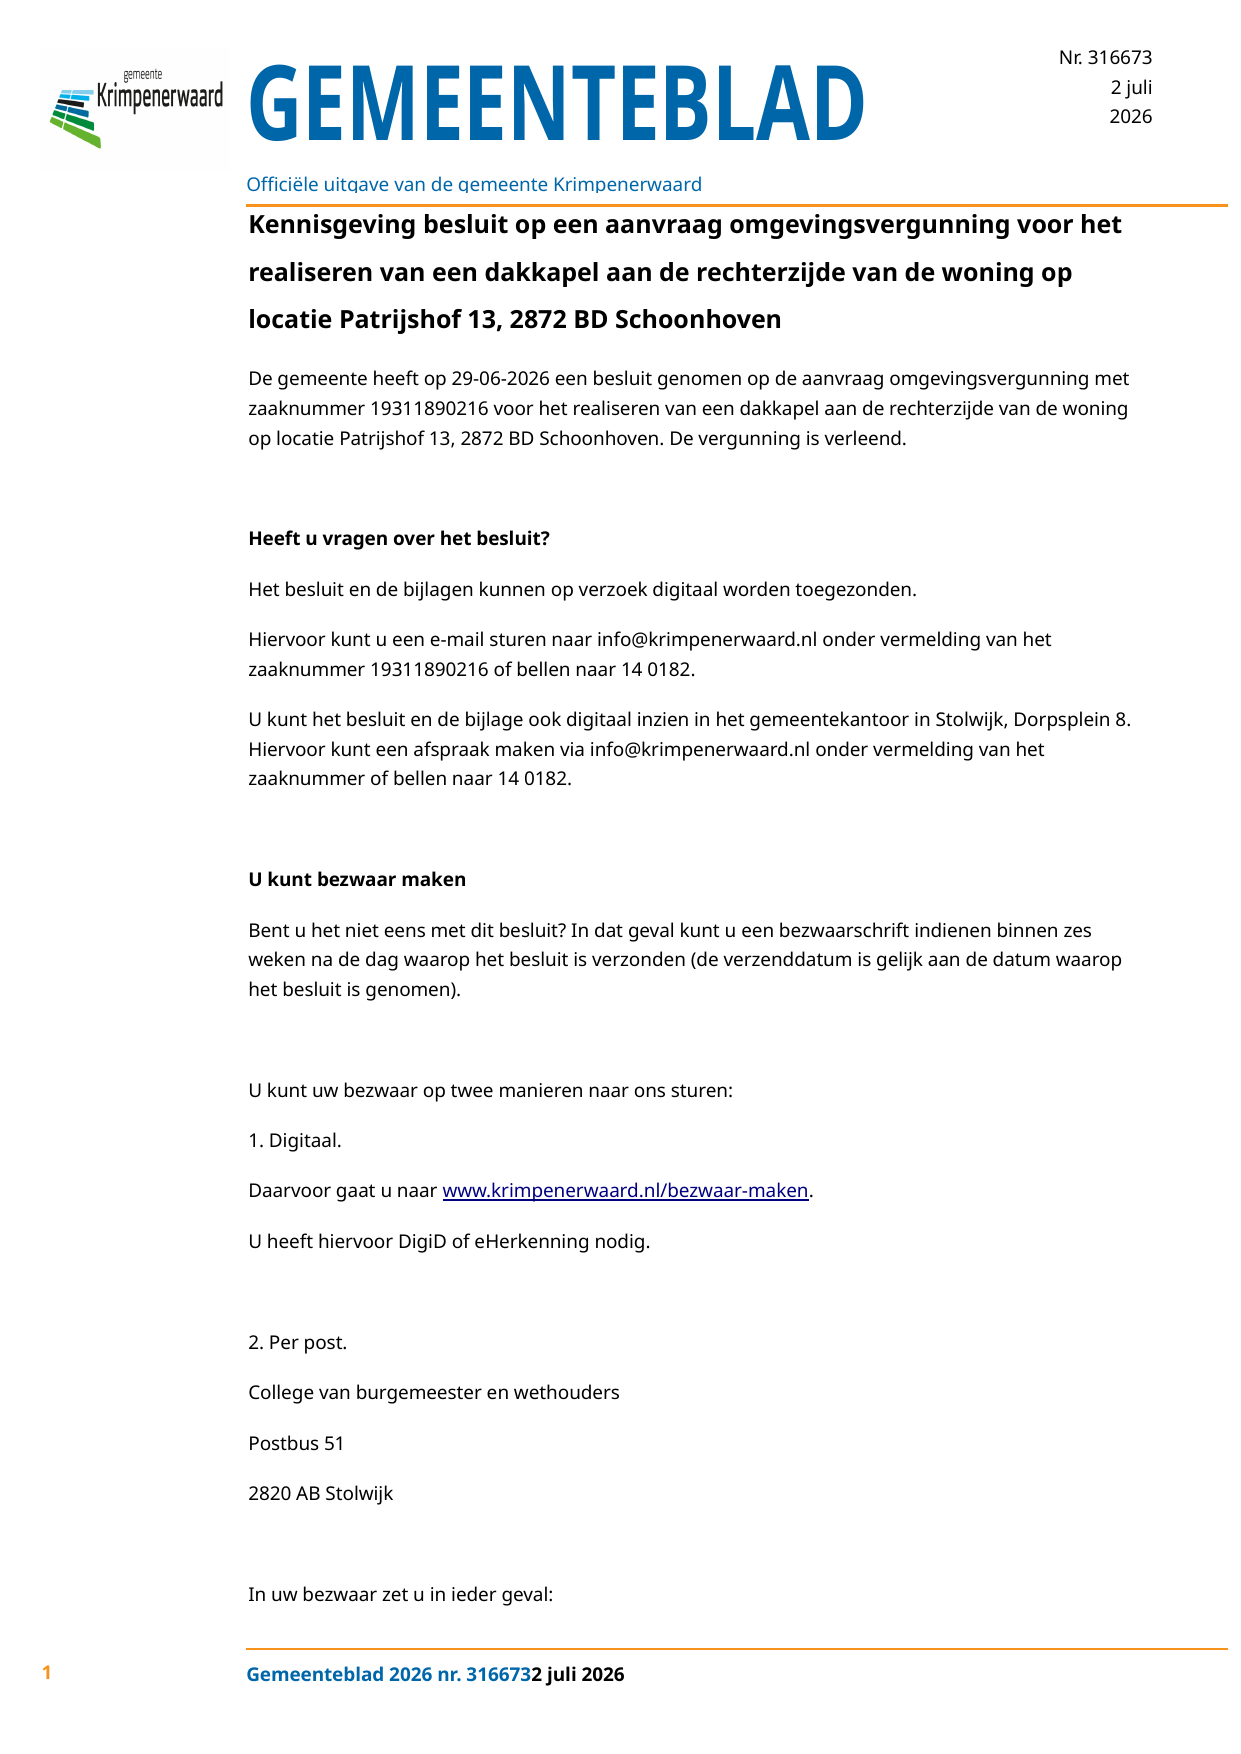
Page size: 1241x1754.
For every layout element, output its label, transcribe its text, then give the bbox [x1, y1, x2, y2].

text U kunt bezwaar maken [248, 866, 1152, 892]
text College van burgemeester en wethouders [248, 1379, 1152, 1405]
text Het besluit en de bijlagen kunnen op verzoek digitaal worden toegezonden. [248, 576, 1152, 602]
text U kunt uw bezwaar op twee manieren naar ons sturen: [248, 1077, 1152, 1102]
text 2820 AB Stolwijk [248, 1480, 1152, 1506]
text In uw bezwaar zet u in ieder geval: [248, 1581, 1152, 1607]
text De gemeente heeft op 29-06-2026 een besluit genomen op de aanvraag omgevingsvergunning met zaaknummer 19311890216 voor het realiseren van een dakkapel aan de rechterzijde van de woning op locatie Patrijshof 13, 2872 BD Schoonhoven. De vergunning is verleend. [248, 366, 1152, 450]
picture [41, 47, 231, 172]
text Daarvoor gaat u naar www.krimpenerwaard.nl/bezwaar-maken. [248, 1178, 1152, 1203]
text U kunt het besluit en de bijlage ook digitaal inzien in het gemeentekantoor in Stolwijk, Dorpsplein 8. Hiervoor kunt een afspraak maken via info@krimpenerwaard.nl onder vermelding van het zaaknummer of bellen naar 14 0182. [248, 706, 1152, 791]
text Kennisgeving besluit op een aanvraag omgevingsvergunning voor het realiseren van een dakkapel aan de rechterzijde van de woning op locatie Patrijshof 13, 2872 BD Schoonhoven [248, 207, 1152, 336]
text U heeft hiervoor DigiD of eHerkenning nodig. [248, 1228, 1152, 1254]
text Heeft u vragen over het besluit? [248, 526, 1152, 551]
text 1. Digitaal. [248, 1127, 1152, 1153]
text 2. Per post. [248, 1329, 1152, 1354]
text Hiervoor kunt u een e-mail sturen naar info@krimpenerwaard.nl onder vermelding van het zaaknummer 19311890216 of bellen naar 14 0182. [248, 626, 1152, 682]
text Bent u het niet eens met dit besluit? In dat geval kunt u een bezwaarschrift indienen binnen zes weken na de dag waarop het besluit is verzonden (de verzenddatum is gelijk aan de datum waarop het besluit is genomen). [248, 917, 1152, 1002]
text Postbus 51 [248, 1430, 1152, 1455]
